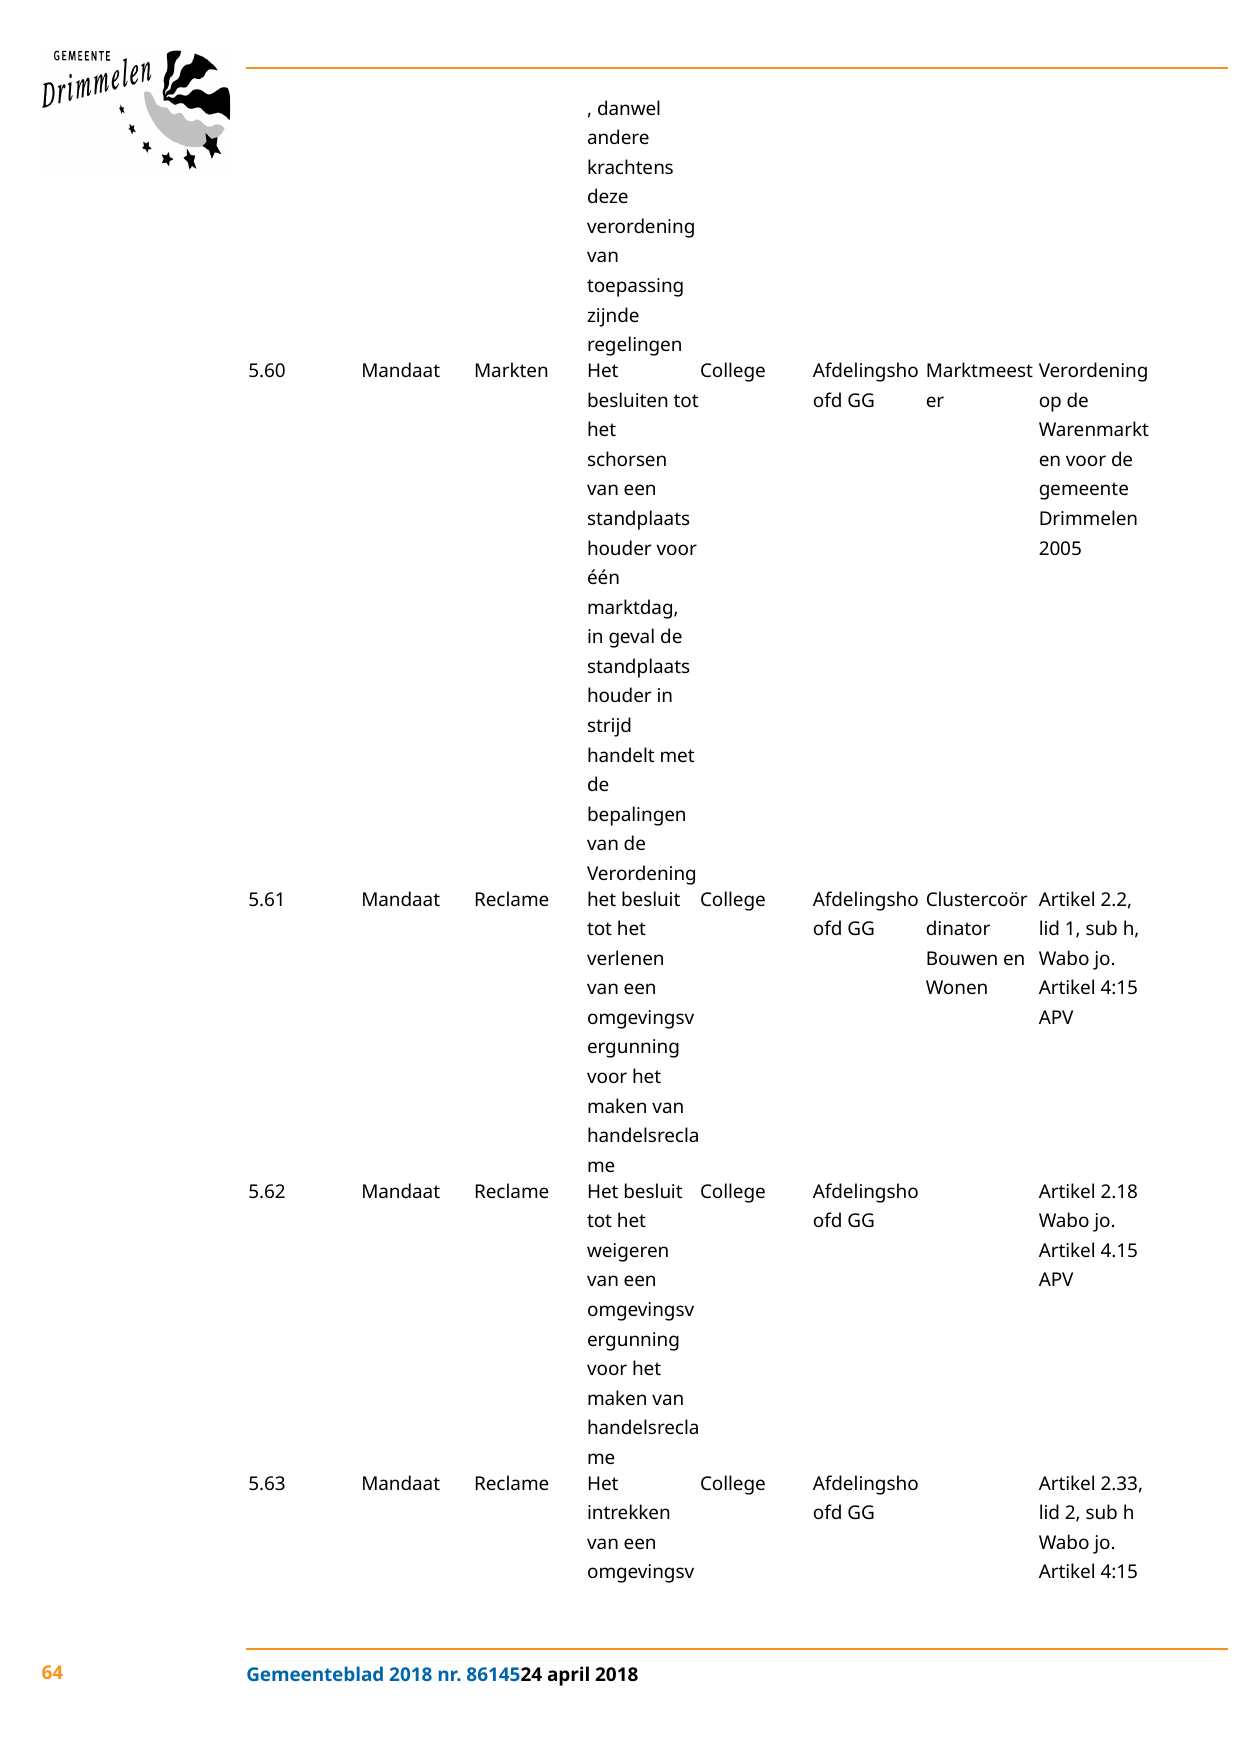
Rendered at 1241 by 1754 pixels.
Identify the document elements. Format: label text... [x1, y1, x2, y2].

table_cell Het intrekken van een omgevingsv [587, 1470, 700, 1584]
table_cell Mandaat [361, 357, 474, 886]
table_cell Artikel 2.33, lid 2, sub h Wabo jo. Artikel 4:15 [1039, 1470, 1152, 1584]
table_cell College [700, 886, 813, 1178]
table_cell Artikel 2.18 Wabo jo. Artikel 4.15 APV [1039, 1178, 1152, 1470]
table_cell College [700, 1470, 813, 1584]
picture [41, 47, 231, 172]
table_cell Afdelingshoofd GG [813, 1470, 926, 1584]
table_cell Mandaat [361, 1178, 474, 1470]
table_cell Afdelingshoofd GG [813, 357, 926, 886]
table_cell , danwel andere krachtens deze verordening van toepassing zijnde regelingen [587, 95, 700, 357]
table_cell Afdelingshoofd GG [813, 1178, 926, 1470]
table_cell Reclame [474, 886, 587, 1178]
table_cell Clustercoördinator Bouwen en Wonen [926, 886, 1038, 1178]
table_cell het besluit tot het verlenen van een omgevingsvergunning voor het maken van handelsreclame [587, 886, 700, 1178]
table_cell Reclame [474, 1470, 587, 1584]
table_cell 5.60 [248, 357, 361, 886]
table_cell Het besluit tot het weigeren van een omgevingsvergunning voor het maken van handelsreclame [587, 1178, 700, 1470]
table_cell [700, 95, 813, 357]
table_cell [926, 95, 1038, 357]
table_cell 5.62 [248, 1178, 361, 1470]
table_cell Marktmeester [926, 357, 1038, 886]
table_cell Verordening op de Warenmarkten voor de gemeente Drimmelen 2005 [1039, 357, 1152, 886]
table_cell College [700, 357, 813, 886]
table_cell [361, 95, 474, 357]
table_cell Het besluiten tot het schorsen van een standplaatshouder voor één marktdag, in geval de standplaatshouder in strijd handelt met de bepalingen van de Verordening [587, 357, 700, 886]
table_cell [926, 1470, 1038, 1584]
table_cell Artikel 2.2, lid 1, sub h, Wabo jo. Artikel 4:15 APV [1039, 886, 1152, 1178]
table_cell 5.63 [248, 1470, 361, 1584]
table_cell [474, 95, 587, 357]
table_cell [813, 95, 926, 357]
table_cell [926, 1178, 1038, 1470]
table_cell 5.61 [248, 886, 361, 1178]
table_cell College [700, 1178, 813, 1470]
table_cell [248, 95, 361, 357]
table_cell [1039, 95, 1152, 357]
table_cell Markten [474, 357, 587, 886]
table_cell Afdelingshoofd GG [813, 886, 926, 1178]
table_cell Mandaat [361, 1470, 474, 1584]
table_cell Mandaat [361, 886, 474, 1178]
table_cell Reclame [474, 1178, 587, 1470]
